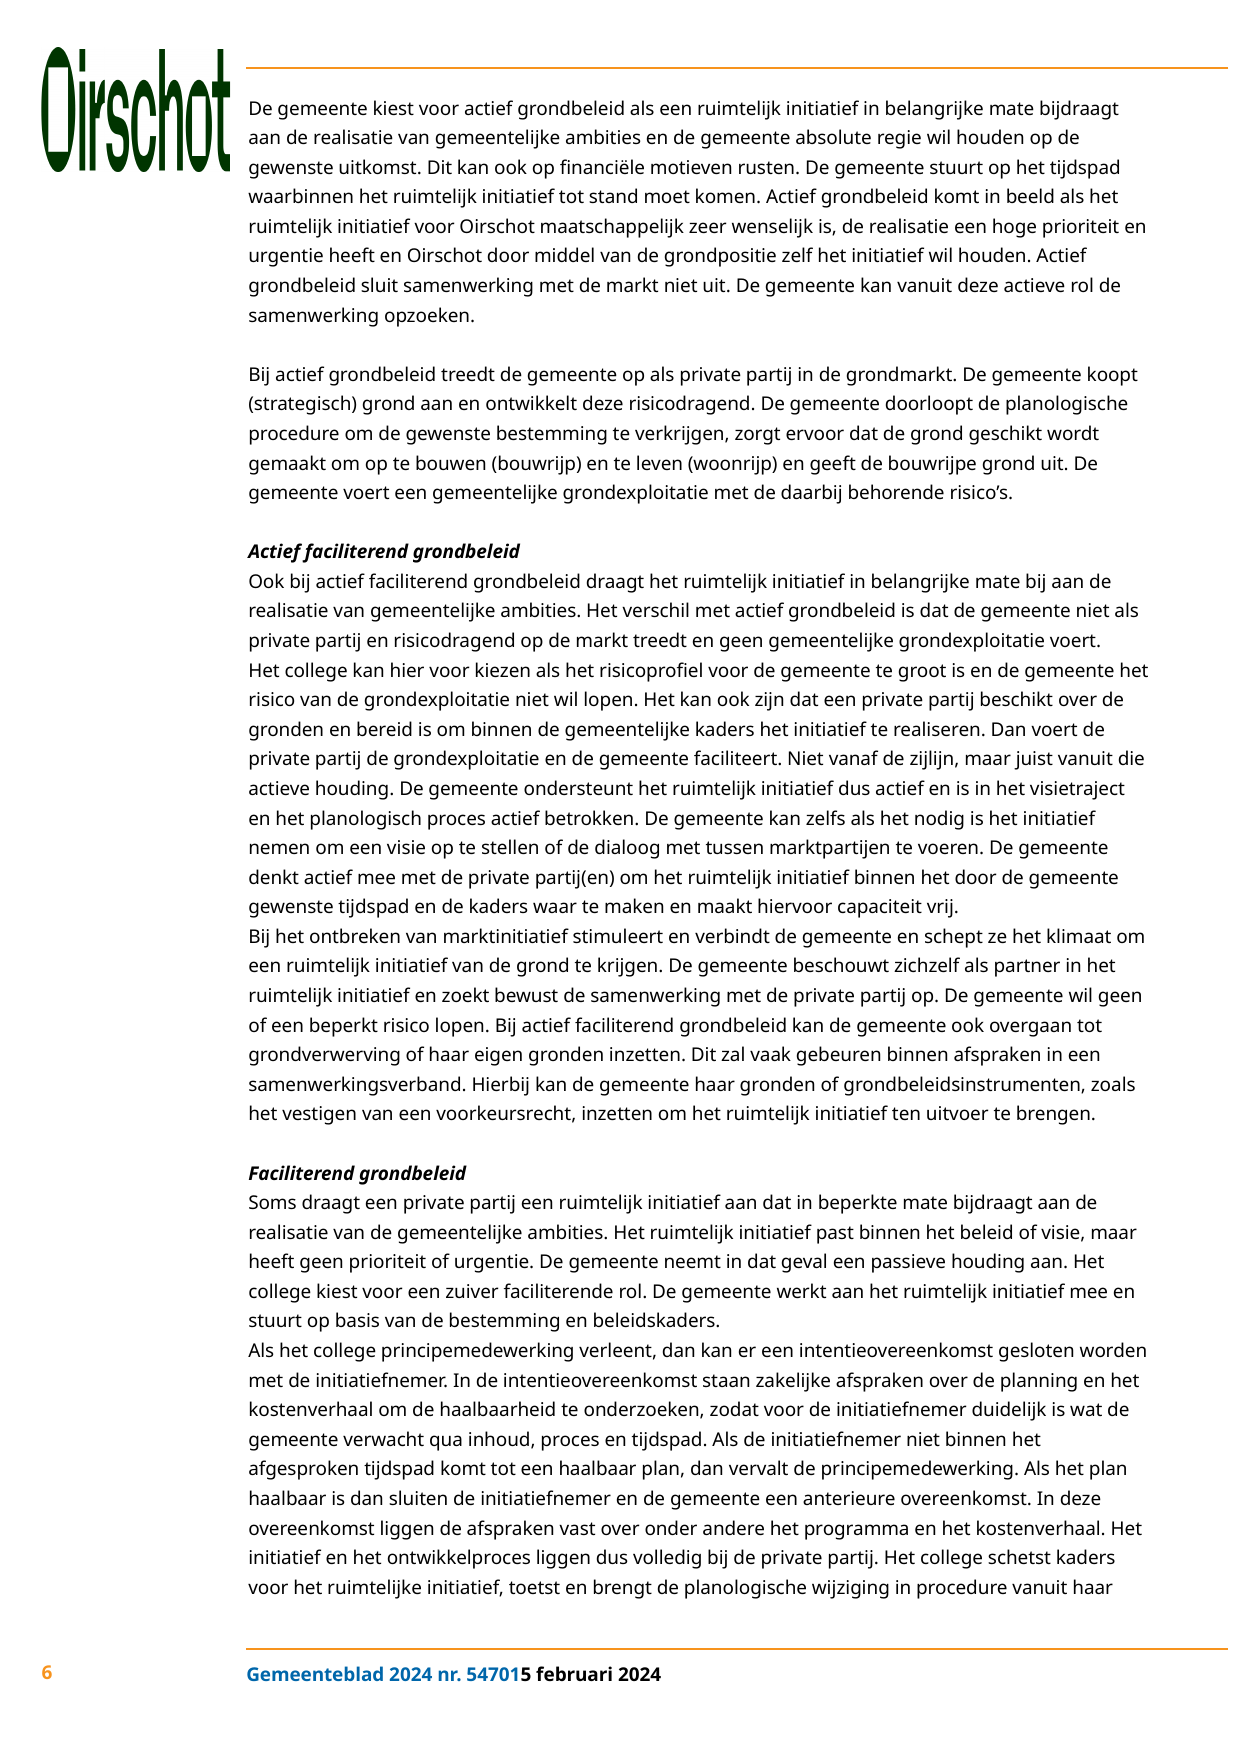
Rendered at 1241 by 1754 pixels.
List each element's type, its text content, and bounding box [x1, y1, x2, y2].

text Het college kan hier voor kiezen als het risicoprofiel voor de gemeente te groot is en de gemeente het risico van de grondexploitatie niet wil lopen. Het kan ook zijn dat een private partij beschikt over de gronden en bereid is om binnen de gemeentelijke kaders het initiatief te realiseren. Dan voert de private partij de grondexploitatie en de gemeente faciliteert. Niet vanaf de zijlijn, maar juist vanuit die actieve houding. De gemeente ondersteunt het ruimtelijk initiatief dus actief en is in het visietraject en het planologisch proces actief betrokken. De gemeente kan zelfs als het nodig is het initiatief nemen om een visie op te stellen of de dialoog met tussen marktpartijen te voeren. De gemeente denkt actief mee met de private partij(en) om het ruimtelijk initiatief binnen het door de gemeente gewenste tijdspad en de kaders waar te maken en maakt hiervoor capaciteit vrij. [248, 657, 1152, 919]
text Als het college principemedewerking verleent, dan kan er een intentieovereenkomst gesloten worden met de initiatiefnemer. In de intentieovereenkomst staan zakelijke afspraken over de planning en het kostenverhaal om de haalbaarheid te onderzoeken, zodat voor de initiatiefnemer duidelijk is wat de gemeente verwacht qua inhoud, proces en tijdspad. Als de initiatiefnemer niet binnen het afgesproken tijdspad komt tot een haalbaar plan, dan vervalt de principemedewerking. Als het plan haalbaar is dan sluiten de initiatiefnemer en de gemeente een anterieure overeenkomst. In deze overeenkomst liggen de afspraken vast over onder andere het programma en het kostenverhaal. Het initiatief en het ontwikkelproces liggen dus volledig bij de private partij. Het college schetst kaders voor het ruimtelijke initiatief, toetst en brengt de planologische wijziging in procedure vanuit haar [248, 1337, 1152, 1600]
text Faciliterend grondbeleid [248, 1160, 1152, 1186]
text Actief faciliterend grondbeleid [248, 538, 1152, 564]
text Ook bij actief faciliterend grondbeleid draagt het ruimtelijk initiatief in belangrijke mate bij aan de realisatie van gemeentelijke ambities. Het verschil met actief grondbeleid is dat de gemeente niet als private partij en risicodragend op de markt treedt en geen gemeentelijke grondexploitatie voert. [248, 568, 1152, 653]
text Bij actief grondbeleid treedt de gemeente op als private partij in de grondmarkt. De gemeente koopt (strategisch) grond aan en ontwikkelt deze risicodragend. De gemeente doorloopt de planologische procedure om de gewenste bestemming te verkrijgen, zorgt ervoor dat de grond geschikt wordt gemaakt om op te bouwen (bouwrijp) en te leven (woonrijp) en geeft de bouwrijpe grond uit. De gemeente voert een gemeentelijke grondexploitatie met de daarbij behorende risico’s. [248, 361, 1152, 505]
text Soms draagt een private partij een ruimtelijk initiatief aan dat in beperkte mate bijdraagt aan de realisatie van de gemeentelijke ambities. Het ruimtelijk initiatief past binnen het beleid of visie, maar heeft geen prioriteit of urgentie. De gemeente neemt in dat geval een passieve houding aan. Het college kiest voor een zuiver faciliterende rol. De gemeente werkt aan het ruimtelijk initiatief mee en stuurt op basis van de bestemming en beleidskaders. [248, 1189, 1152, 1333]
picture [41, 47, 231, 172]
text Bij het ontbreken van marktinitiatief stimuleert en verbindt de gemeente en schept ze het klimaat om een ruimtelijk initiatief van de grond te krijgen. De gemeente beschouwt zichzelf als partner in het ruimtelijk initiatief en zoekt bewust de samenwerking met de private partij op. De gemeente wil geen of een beperkt risico lopen. Bij actief faciliterend grondbeleid kan de gemeente ook overgaan tot grondverwerving of haar eigen gronden inzetten. Dit zal vaak gebeuren binnen afspraken in een samenwerkingsverband. Hierbij kan de gemeente haar gronden of grondbeleidsinstrumenten, zoals het vestigen van een voorkeursrecht, inzetten om het ruimtelijk initiatief ten uitvoer te brengen. [248, 923, 1152, 1126]
text De gemeente kiest voor actief grondbeleid als een ruimtelijk initiatief in belangrijke mate bijdraagt aan de realisatie van gemeentelijke ambities en de gemeente absolute regie wil houden op de gewenste uitkomst. Dit kan ook op financiële motieven rusten. De gemeente stuurt op het tijdspad waarbinnen het ruimtelijk initiatief tot stand moet komen. Actief grondbeleid komt in beeld als het ruimtelijk initiatief voor Oirschot maatschappelijk zeer wenselijk is, de realisatie een hoge prioriteit en urgentie heeft en Oirschot door middel van de grondpositie zelf het initiatief wil houden. Actief grondbeleid sluit samenwerking met de markt niet uit. De gemeente kan vanuit deze actieve rol de samenwerking opzoeken. [248, 95, 1152, 328]
